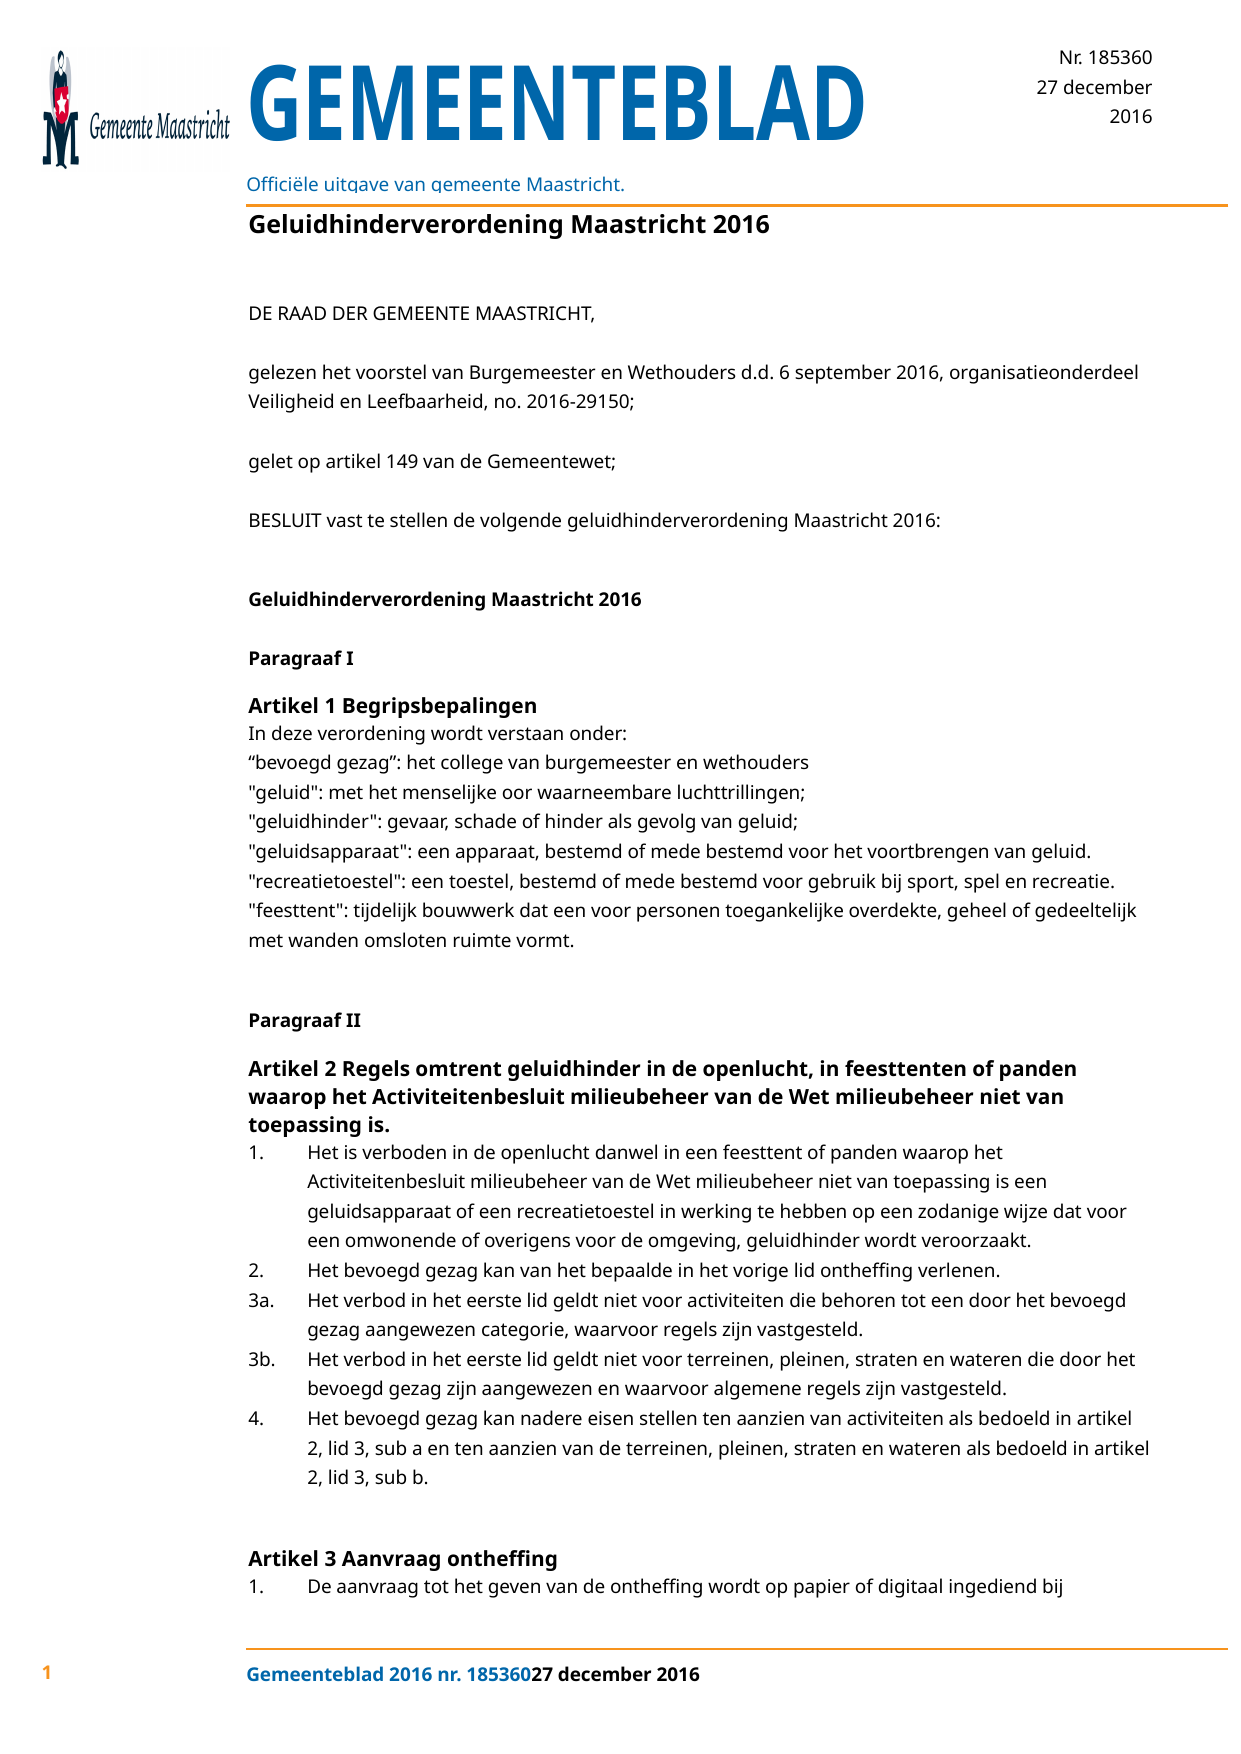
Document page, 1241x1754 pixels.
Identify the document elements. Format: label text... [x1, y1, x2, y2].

text "feesttent": tijdelijk bouwwerk dat een voor personen toegankelijke overdekte, geheel of gedeeltelijk met wanden omsloten ruimte vormt. [248, 897, 1152, 953]
text “bevoegd gezag”: het college van burgemeester en wethouders [248, 749, 1152, 775]
list Het bevoegd gezag kan nadere eisen stellen ten aanzien van activiteiten als bedoeld in artikel 2, lid 3, sub a en ten aanzien van de terreinen, pleinen, straten en wateren als bedoeld in artikel 2, lid 3, sub b. [248, 1405, 1152, 1490]
text "geluid": met het menselijke oor waarneembare luchttrillingen; [248, 779, 1152, 805]
text Geluidhinderverordening Maastricht 2016 [248, 586, 1152, 612]
text Artikel 3 Aanvraag ontheffing [248, 1544, 1152, 1573]
list Het verbod in het eerste lid geldt niet voor activiteiten die behoren tot een door het bevoegd gezag aangewezen categorie, waarvoor regels zijn vastgesteld. [248, 1287, 1152, 1342]
text gelet op artikel 149 van de Gemeentewet; [248, 448, 1152, 473]
text In deze verordening wordt verstaan onder: [248, 720, 1152, 746]
text "geluidhinder": gevaar, schade of hinder als gevolg van geluid; [248, 809, 1152, 834]
text "recreatietoestel": een toestel, bestemd of mede bestemd voor gebruik bij sport, spel en recreatie. [248, 868, 1152, 894]
picture [41, 47, 231, 172]
text gelezen het voorstel van Burgemeester en Wethouders d.d. 6 september 2016, organisatieonderdeel Veiligheid en Leefbaarheid, no. 2016-29150; [248, 359, 1152, 414]
text Artikel 2 Regels omtrent geluidhinder in de openlucht, in feesttenten of panden waarop het Activiteitenbesluit milieubeheer van de Wet milieubeheer niet van toepassing is. [248, 1054, 1152, 1139]
text BESLUIT vast te stellen de volgende geluidhinderverordening Maastricht 2016: [248, 507, 1152, 533]
text Paragraaf I [248, 645, 1152, 671]
list De aanvraag tot het geven van de ontheffing wordt op papier of digitaal ingediend bij [248, 1573, 1152, 1598]
text DE RAAD DER GEMEENTE MAASTRICHT, [248, 300, 1152, 326]
text Geluidhinderverordening Maastricht 2016 [248, 207, 1152, 241]
list Het is verboden in de openlucht danwel in een feesttent of panden waarop het Activiteitenbesluit milieubeheer van de Wet milieubeheer niet van toepassing is een geluidsapparaat of een recreatietoestel in werking te hebben op een zodanige wijze dat voor een omwonende of overigens voor de omgeving, geluidhinder wordt veroorzaakt. [248, 1139, 1152, 1253]
list Het verbod in het eerste lid geldt niet voor terreinen, pleinen, straten en wateren die door het bevoegd gezag zijn aangewezen en waarvoor algemene regels zijn vastgesteld. [248, 1346, 1152, 1401]
text Paragraaf II [248, 1007, 1152, 1033]
text Artikel 1 Begripsbepalingen [248, 692, 1152, 720]
text "geluidsapparaat": een apparaat, bestemd of mede bestemd voor het voortbrengen van geluid. [248, 838, 1152, 864]
list Het bevoegd gezag kan van het bepaalde in het vorige lid ontheffing verlenen. [248, 1257, 1152, 1283]
